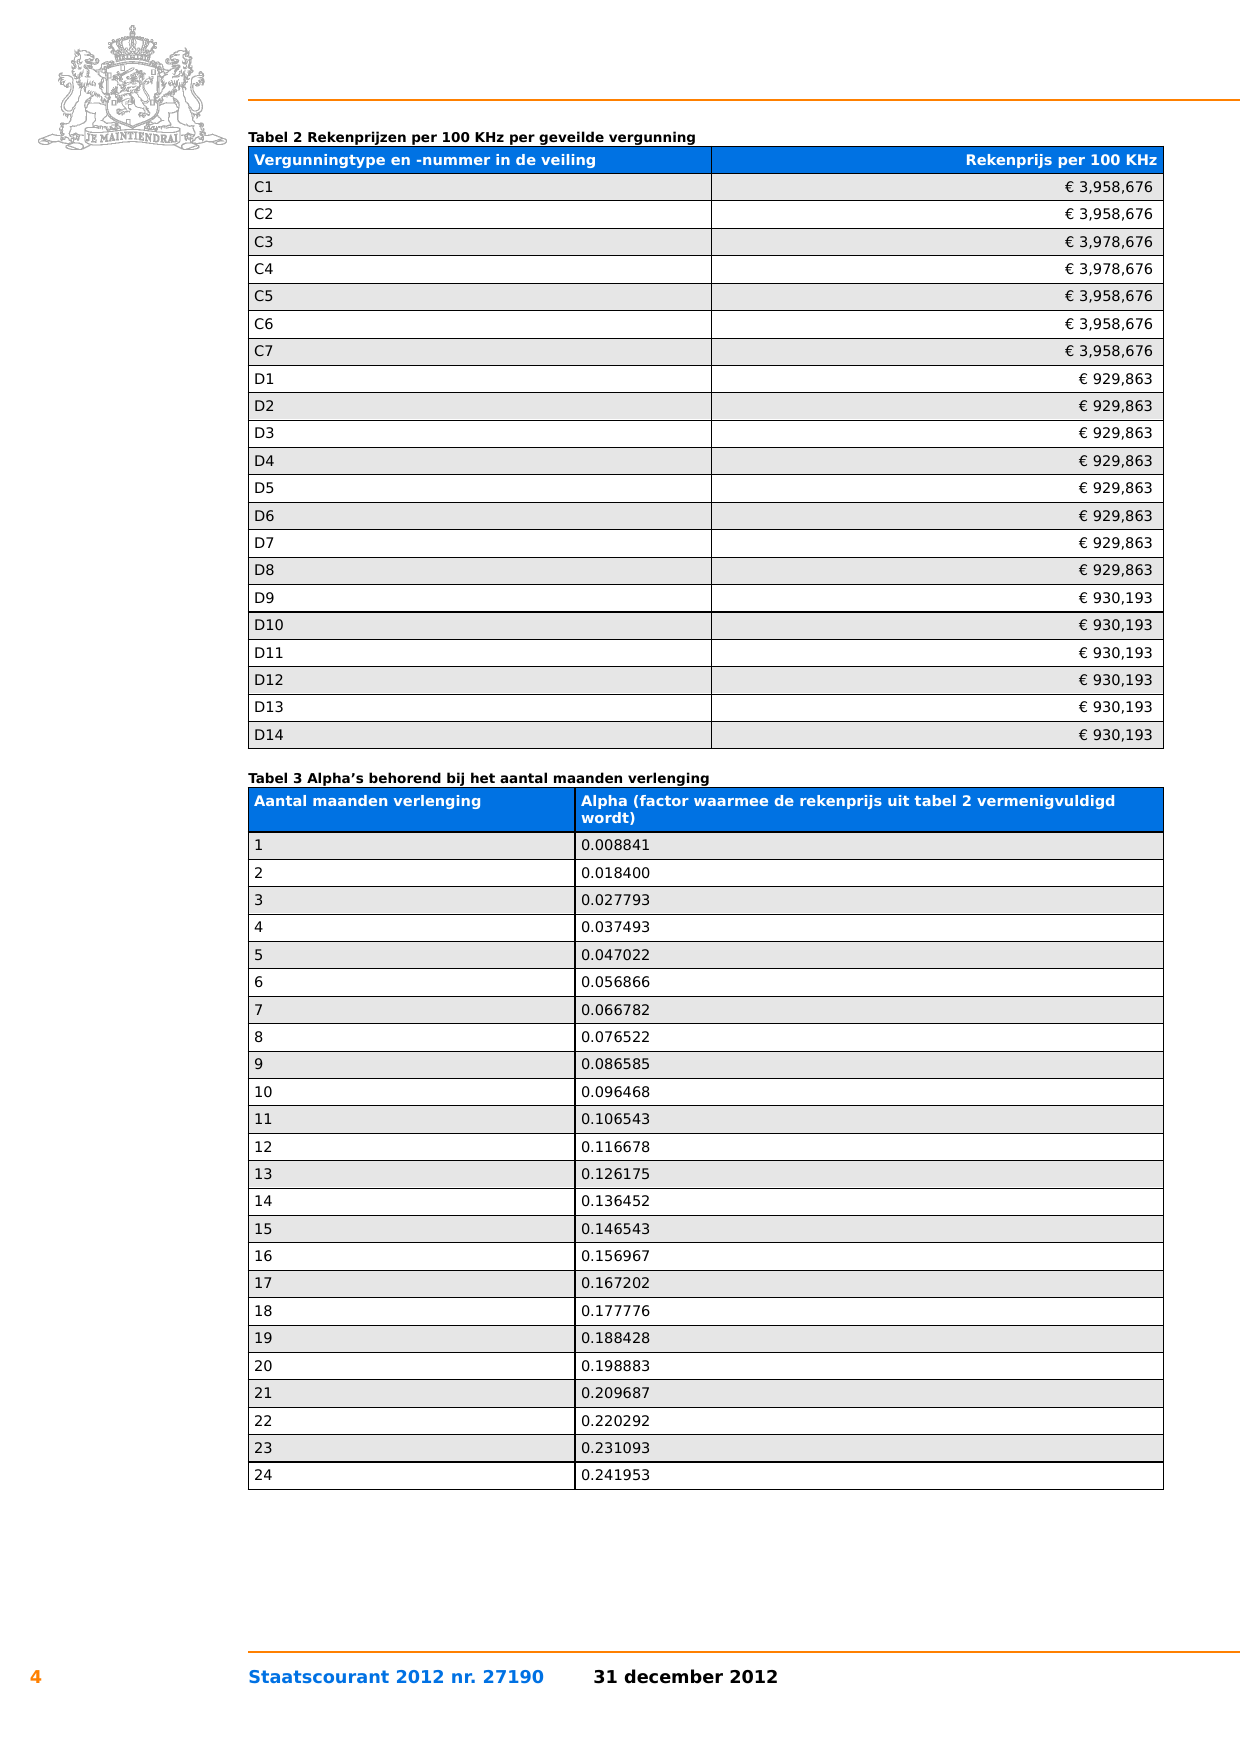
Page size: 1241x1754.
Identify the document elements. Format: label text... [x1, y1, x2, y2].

table_cell € 930,193 [712, 613, 1163, 639]
table_cell 4 [249, 915, 574, 941]
table_cell 0.086585 [576, 1052, 1163, 1078]
table_cell 7 [249, 997, 574, 1023]
table_cell 0.167202 [576, 1271, 1163, 1297]
table_cell 14 [249, 1189, 574, 1215]
table_cell 0.008841 [576, 833, 1163, 859]
table_cell 0.220292 [576, 1408, 1163, 1434]
table_cell D10 [249, 613, 711, 639]
table_cell Alpha (factor waarmee de rekenprijs uit tabel 2 vermenigvuldigd wordt) [576, 788, 1163, 831]
table_cell 3 [249, 887, 574, 913]
table_cell 0.018400 [576, 860, 1163, 886]
table_cell 6 [249, 969, 574, 996]
table_cell 0.116678 [576, 1134, 1163, 1160]
table_cell 12 [249, 1134, 574, 1160]
table_cell 16 [249, 1243, 574, 1270]
table_cell 0.076522 [576, 1024, 1163, 1051]
table_cell € 3,958,676 [712, 201, 1163, 228]
table_cell C2 [249, 201, 711, 228]
table_cell D2 [249, 393, 711, 419]
table_cell € 3,958,676 [712, 174, 1163, 200]
table_cell € 929,863 [712, 393, 1163, 419]
table_cell 0.027793 [576, 887, 1163, 913]
table_cell € 3,978,676 [712, 256, 1163, 283]
table_cell € 3,958,676 [712, 284, 1163, 310]
table_cell 10 [249, 1079, 574, 1105]
table_cell D8 [249, 558, 711, 584]
table_cell Rekenprijs per 100 KHz [712, 147, 1163, 173]
table_cell D7 [249, 530, 711, 557]
table_cell 21 [249, 1380, 574, 1407]
table_cell 0.136452 [576, 1189, 1163, 1215]
table_cell € 929,863 [712, 558, 1163, 584]
table_cell 23 [249, 1435, 574, 1461]
table_cell 8 [249, 1024, 574, 1051]
table_cell € 929,863 [712, 421, 1163, 447]
table_cell € 929,863 [712, 448, 1163, 474]
table_cell 0.126175 [576, 1161, 1163, 1187]
table_cell Aantal maanden verlenging [249, 788, 574, 831]
table_cell € 929,863 [712, 530, 1163, 557]
table_cell 0.056866 [576, 969, 1163, 996]
table_cell € 929,863 [712, 503, 1163, 529]
table_cell C3 [249, 229, 711, 255]
table_cell 0.177776 [576, 1298, 1163, 1324]
table_cell D1 [249, 366, 711, 392]
picture [38, 25, 227, 150]
table_cell € 930,193 [712, 640, 1163, 666]
table_cell C1 [249, 174, 711, 200]
table_cell 2 [249, 860, 574, 886]
table_cell 24 [249, 1463, 574, 1489]
table_cell 19 [249, 1326, 574, 1352]
table_cell D13 [249, 695, 711, 721]
table_cell € 930,193 [712, 585, 1163, 611]
table_cell € 3,978,676 [712, 229, 1163, 255]
table_cell 11 [249, 1106, 574, 1133]
table_cell € 929,863 [712, 475, 1163, 502]
table_cell € 3,958,676 [712, 339, 1163, 365]
table_cell D6 [249, 503, 711, 529]
table_cell € 3,958,676 [712, 311, 1163, 337]
table_cell C5 [249, 284, 711, 310]
table_cell 13 [249, 1161, 574, 1187]
table_cell D12 [249, 667, 711, 693]
table_cell 0.241953 [576, 1463, 1163, 1489]
table_cell C4 [249, 256, 711, 283]
table_cell 0.209687 [576, 1380, 1163, 1407]
table_cell 0.037493 [576, 915, 1163, 941]
table_cell € 930,193 [712, 722, 1163, 748]
table_cell 18 [249, 1298, 574, 1324]
table_cell 0.231093 [576, 1435, 1163, 1461]
table_cell 15 [249, 1216, 574, 1242]
table_cell 0.146543 [576, 1216, 1163, 1242]
table_cell 0.156967 [576, 1243, 1163, 1270]
table_cell D3 [249, 421, 711, 447]
table_cell 0.198883 [576, 1353, 1163, 1379]
table_cell D9 [249, 585, 711, 611]
table_cell D4 [249, 448, 711, 474]
table_cell € 929,863 [712, 366, 1163, 392]
table_cell 22 [249, 1408, 574, 1434]
table_cell 17 [249, 1271, 574, 1297]
table_cell C7 [249, 339, 711, 365]
table_cell € 930,193 [712, 667, 1163, 693]
table_cell 0.047022 [576, 942, 1163, 968]
table_cell 1 [249, 833, 574, 859]
table_cell 0.188428 [576, 1326, 1163, 1352]
table_cell 5 [249, 942, 574, 968]
table_header Tabel 3 Alpha’s behorend bij het aantal maanden verlenging [248, 771, 1163, 787]
table_cell Vergunningtype en -nummer in de veiling [249, 147, 711, 173]
table_cell 9 [249, 1052, 574, 1078]
table_cell D14 [249, 722, 711, 748]
table_cell 0.106543 [576, 1106, 1163, 1133]
table_cell 0.096468 [576, 1079, 1163, 1105]
table_cell 20 [249, 1353, 574, 1379]
table_cell C6 [249, 311, 711, 337]
table_cell 0.066782 [576, 997, 1163, 1023]
table_cell € 930,193 [712, 695, 1163, 721]
table_header Tabel 2 Rekenprijzen per 100 KHz per geveilde vergunning [248, 130, 1163, 146]
table_cell D5 [249, 475, 711, 502]
table_cell D11 [249, 640, 711, 666]
